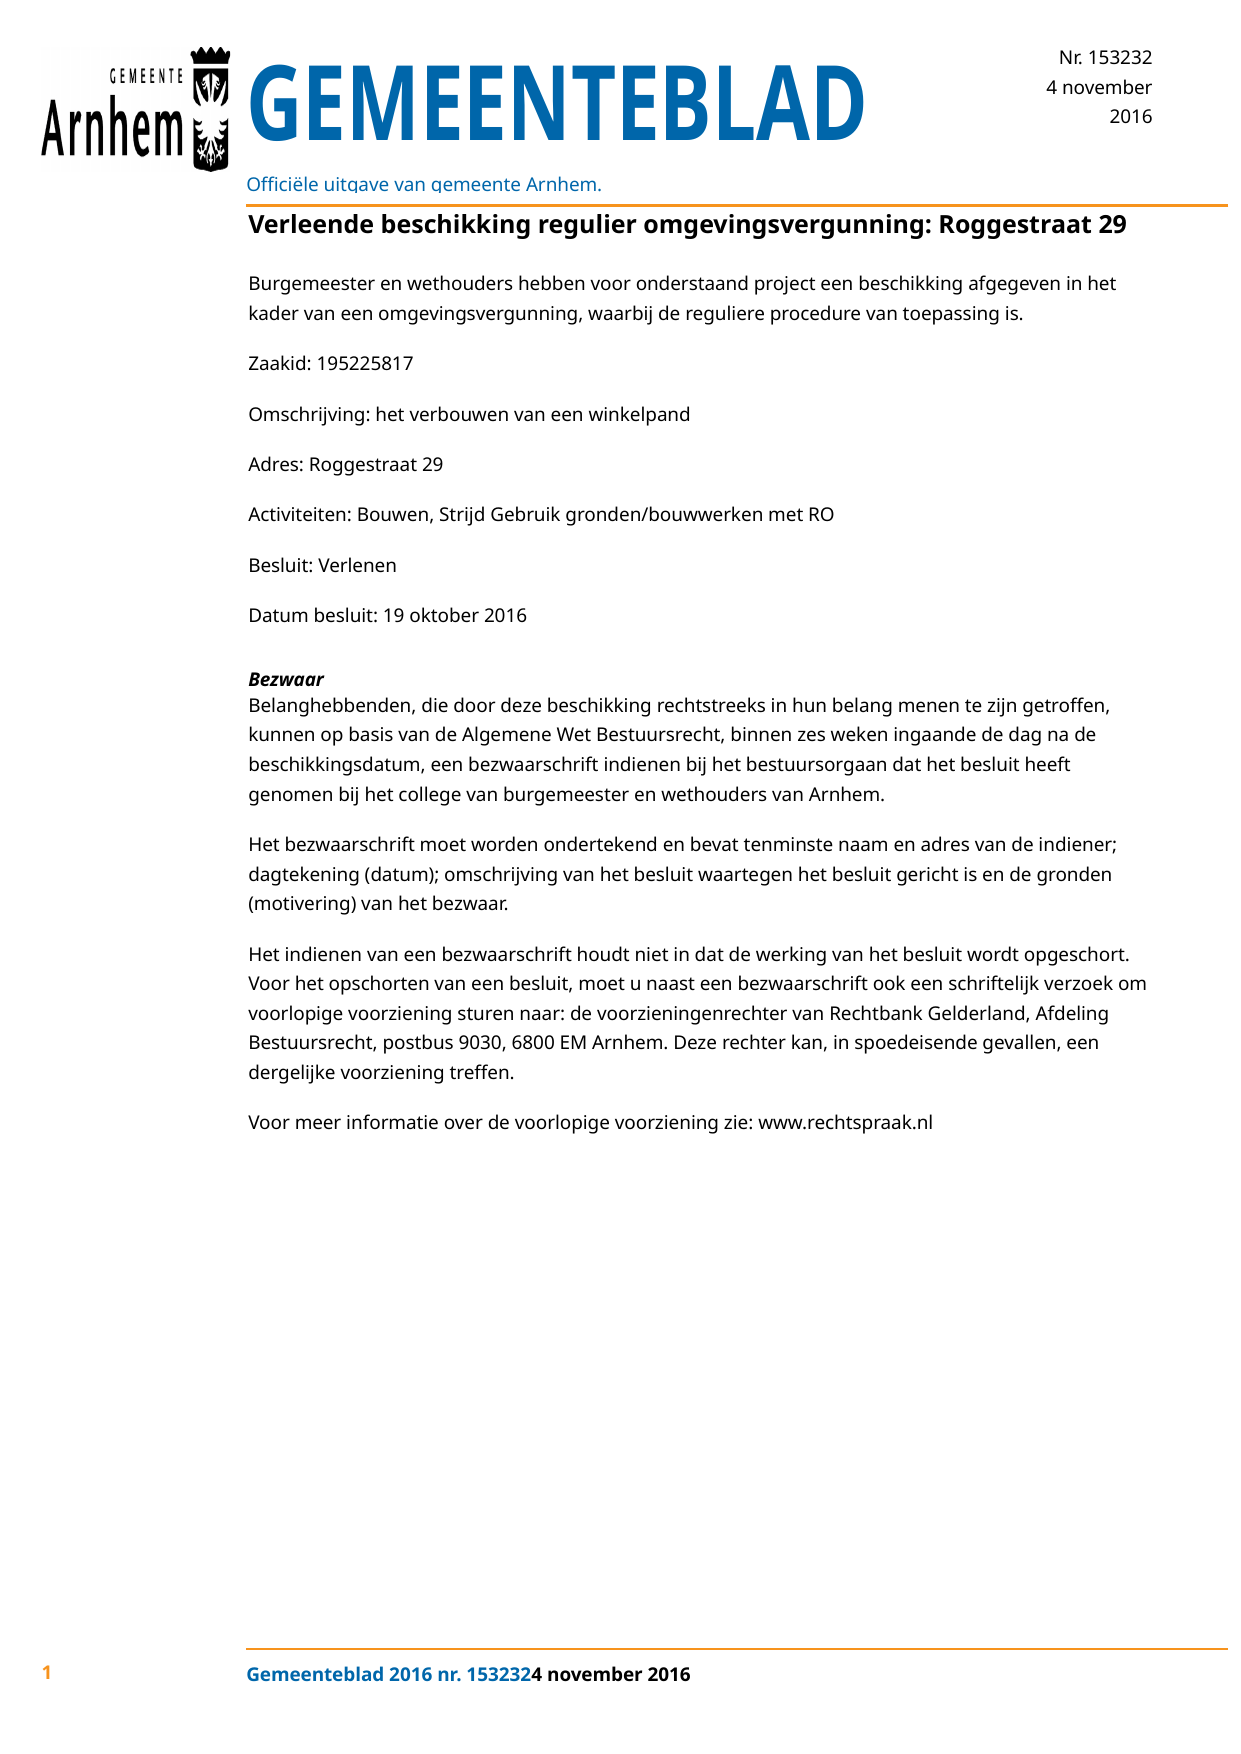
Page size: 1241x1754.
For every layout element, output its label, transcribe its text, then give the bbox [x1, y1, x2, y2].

text Besluit: Verlenen [248, 552, 1152, 578]
text Bezwaar [248, 666, 1152, 692]
text Het indienen van een bezwaarschrift houdt niet in dat de werking van het besluit wordt opgeschort. Voor het opschorten van een besluit, moet u naast een bezwaarschrift ook een schriftelijk verzoek om voorlopige voorziening sturen naar: de voorzieningenrechter van Rechtbank Gelderland, Afdeling Bestuursrecht, postbus 9030, 6800 EM Arnhem. Deze rechter kan, in spoedeisende gevallen, een dergelijke voorziening treffen. [248, 941, 1152, 1085]
text Verleende beschikking regulier omgevingsvergunning: Roggestraat 29 [248, 207, 1152, 241]
text Voor meer informatie over de voorlopige voorziening zie: www.rechtspraak.nl [248, 1109, 1152, 1135]
text Omschrijving: het verbouwen van een winkelpand [248, 401, 1152, 426]
text Activiteiten: Bouwen, Strijd Gebruik gronden/bouwwerken met RO [248, 502, 1152, 527]
text Zaakid: 195225817 [248, 350, 1152, 376]
text Het bezwaarschrift moet worden ondertekend en bevat tenminste naam en adres van de indiener; dagtekening (datum); omschrijving van het besluit waartegen het besluit gericht is en de gronden (motivering) van het bezwaar. [248, 831, 1152, 916]
text Burgemeester en wethouders hebben voor onderstaand project een beschikking afgegeven in het kader van een omgevingsvergunning, waarbij de reguliere procedure van toepassing is. [248, 270, 1152, 326]
text Adres: Roggestraat 29 [248, 451, 1152, 477]
text Belanghebbenden, die door deze beschikking rechtstreeks in hun belang menen te zijn getroffen, kunnen op basis van de Algemene Wet Bestuursrecht, binnen zes weken ingaande de dag na de beschikkingsdatum, een bezwaarschrift indienen bij het bestuursorgaan dat het besluit heeft genomen bij het college van burgemeester en wethouders van Arnhem. [248, 692, 1152, 807]
picture [41, 47, 231, 172]
text Datum besluit: 19 oktober 2016 [248, 602, 1152, 628]
